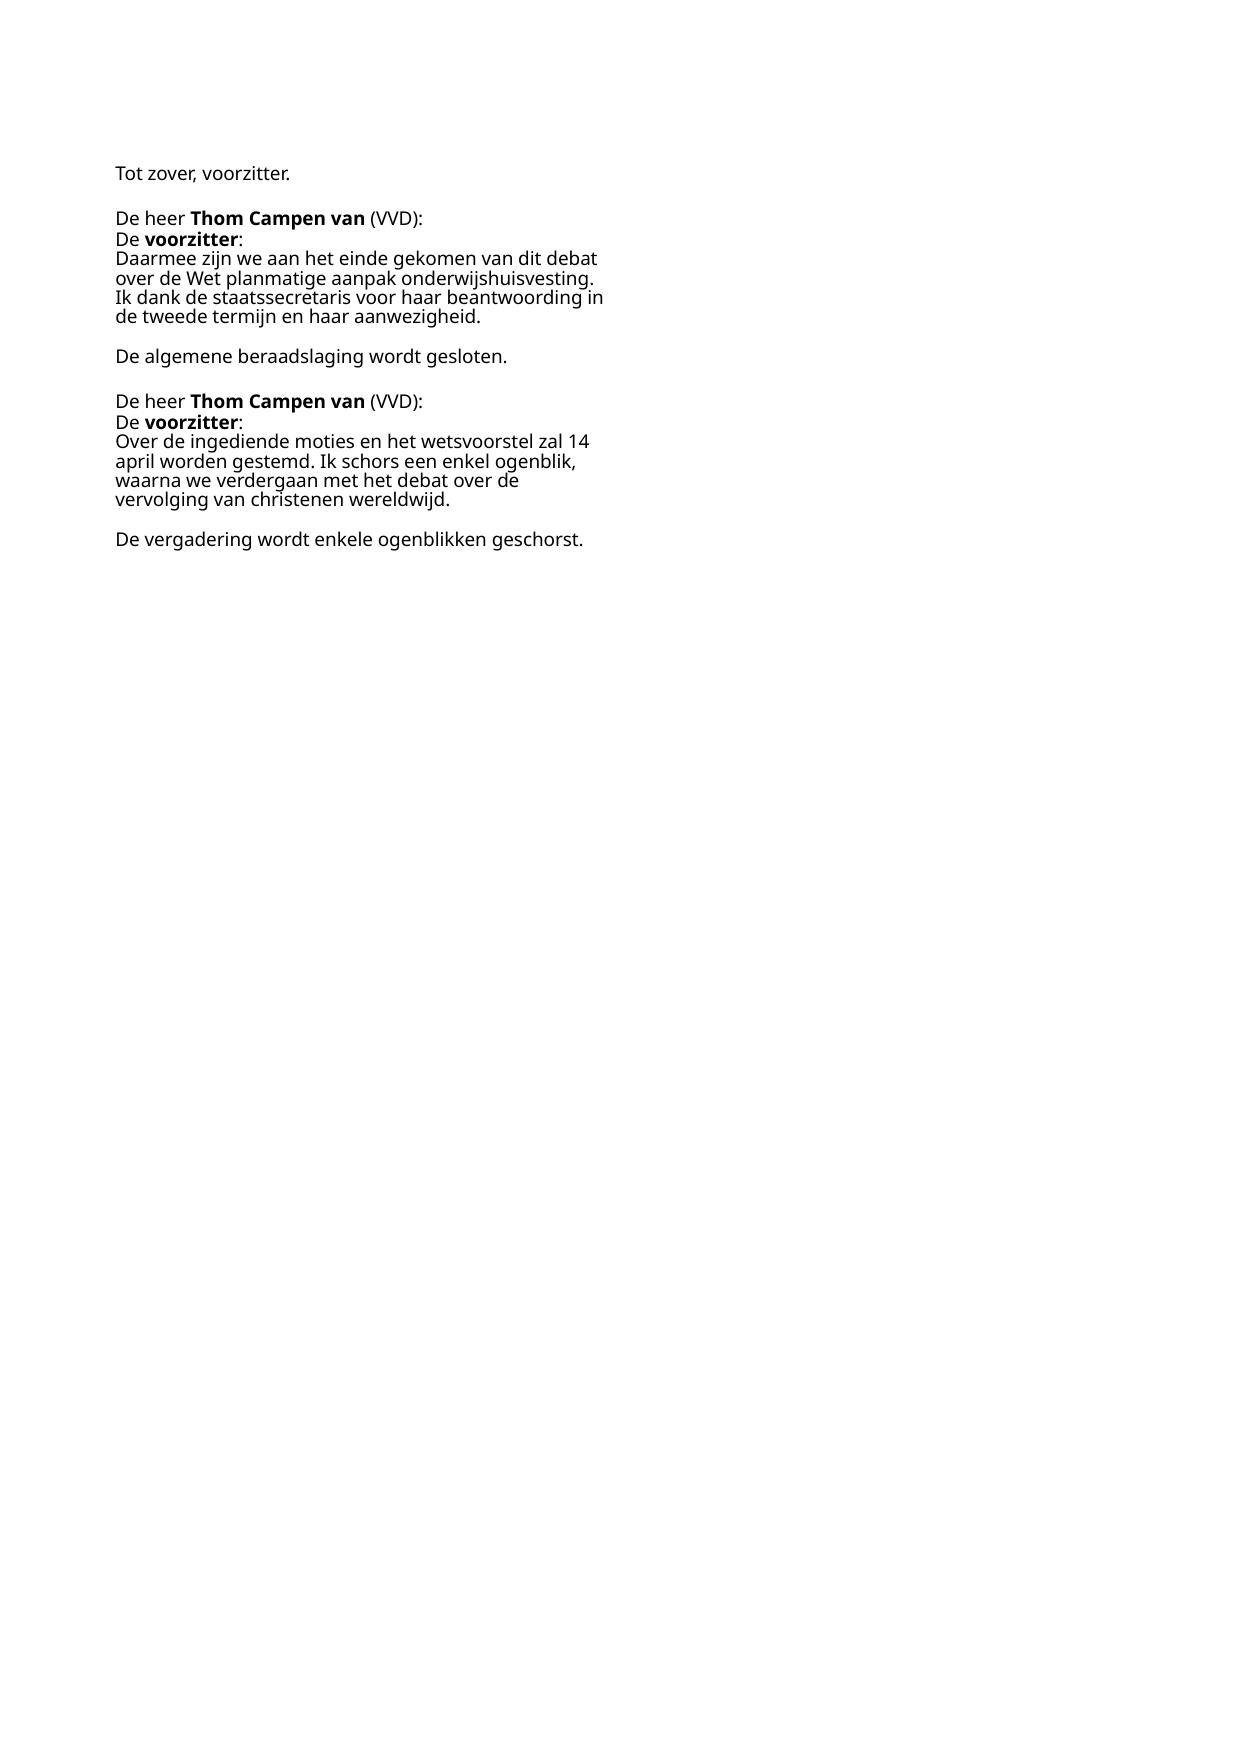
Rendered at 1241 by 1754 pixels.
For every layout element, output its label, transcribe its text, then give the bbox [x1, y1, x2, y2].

text De algemene beraadslaging wordt gesloten. [115, 348, 605, 367]
text De voorzitter: [115, 231, 605, 250]
text Daarmee zijn we aan het einde gekomen van dit debat over de Wet planmatige aanpak onderwijshuisvesting. Ik dank de staatssecretaris voor haar beantwoording in de tweede termijn en haar aanwezigheid. [115, 250, 605, 327]
text De heer Thom Campen van (VVD): [115, 205, 605, 231]
text De voorzitter: [115, 414, 605, 433]
text Tot zover, voorzitter. [115, 165, 605, 184]
text De heer Thom Campen van (VVD): [115, 388, 605, 414]
text De vergadering wordt enkele ogenblikken geschorst. [115, 531, 605, 551]
text Over de ingediende moties en het wetsvoorstel zal 14 april worden gestemd. Ik schors een enkel ogenblik, waarna we verdergaan met het debat over de vervolging van christenen wereldwijd. [115, 433, 605, 510]
